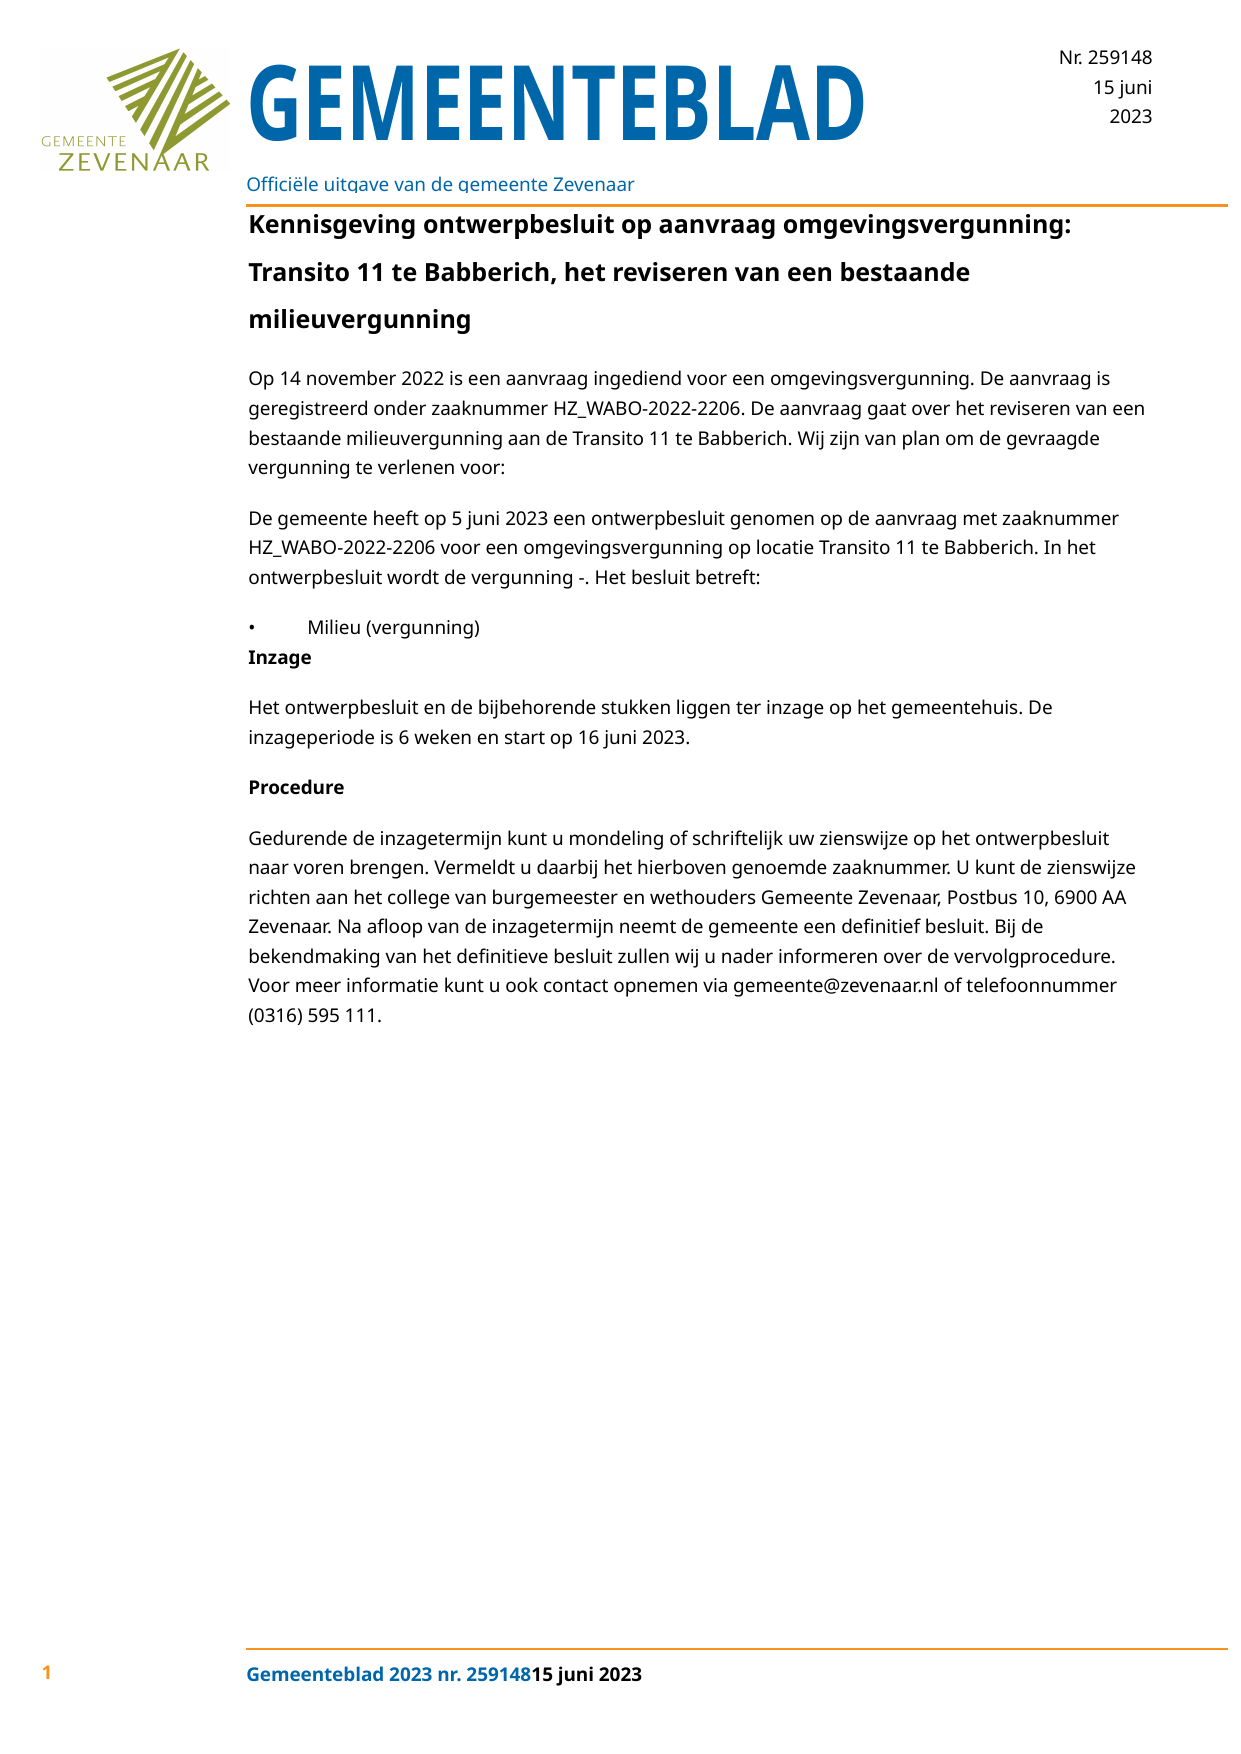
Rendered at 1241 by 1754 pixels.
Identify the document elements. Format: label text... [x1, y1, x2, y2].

text De gemeente heeft op 5 juni 2023 een ontwerpbesluit genomen op de aanvraag met zaaknummer HZ_WABO-2022-2206 voor een omgevingsvergunning op locatie Transito 11 te Babberich. In het ontwerpbesluit wordt de vergunning -. Het besluit betreft: [248, 505, 1152, 589]
text Gedurende de inzagetermijn kunt u mondeling of schriftelijk uw zienswijze op het ontwerpbesluit naar voren brengen. Vermeldt u daarbij het hierboven genoemde zaaknummer. U kunt de zienswijze richten aan het college van burgemeester en wethouders Gemeente Zevenaar, Postbus 10, 6900 AA Zevenaar. Na afloop van de inzagetermijn neemt de gemeente een definitief besluit. Bij de bekendmaking van het definitieve besluit zullen wij u nader informeren over de vervolgprocedure. Voor meer informatie kunt u ook contact opnemen via gemeente@zevenaar.nl of telefoonnummer (0316) 595 111. [248, 825, 1152, 1028]
text Procedure [248, 774, 1152, 800]
text Kennisgeving ontwerpbesluit op aanvraag omgevingsvergunning: Transito 11 te Babberich, het reviseren van een bestaande milieuvergunning [248, 207, 1152, 336]
text Inzage [248, 644, 1152, 669]
list Milieu (vergunning) [248, 614, 1152, 640]
text Het ontwerpbesluit en de bijbehorende stukken liggen ter inzage op het gemeentehuis. De inzageperiode is 6 weken en start op 16 juni 2023. [248, 694, 1152, 749]
picture [41, 47, 231, 172]
text Op 14 november 2022 is een aanvraag ingediend voor een omgevingsvergunning. De aanvraag is geregistreerd onder zaaknummer HZ_WABO-2022-2206. De aanvraag gaat over het reviseren van een bestaande milieuvergunning aan de Transito 11 te Babberich. Wij zijn van plan om de gevraagde vergunning te verlenen voor: [248, 366, 1152, 480]
